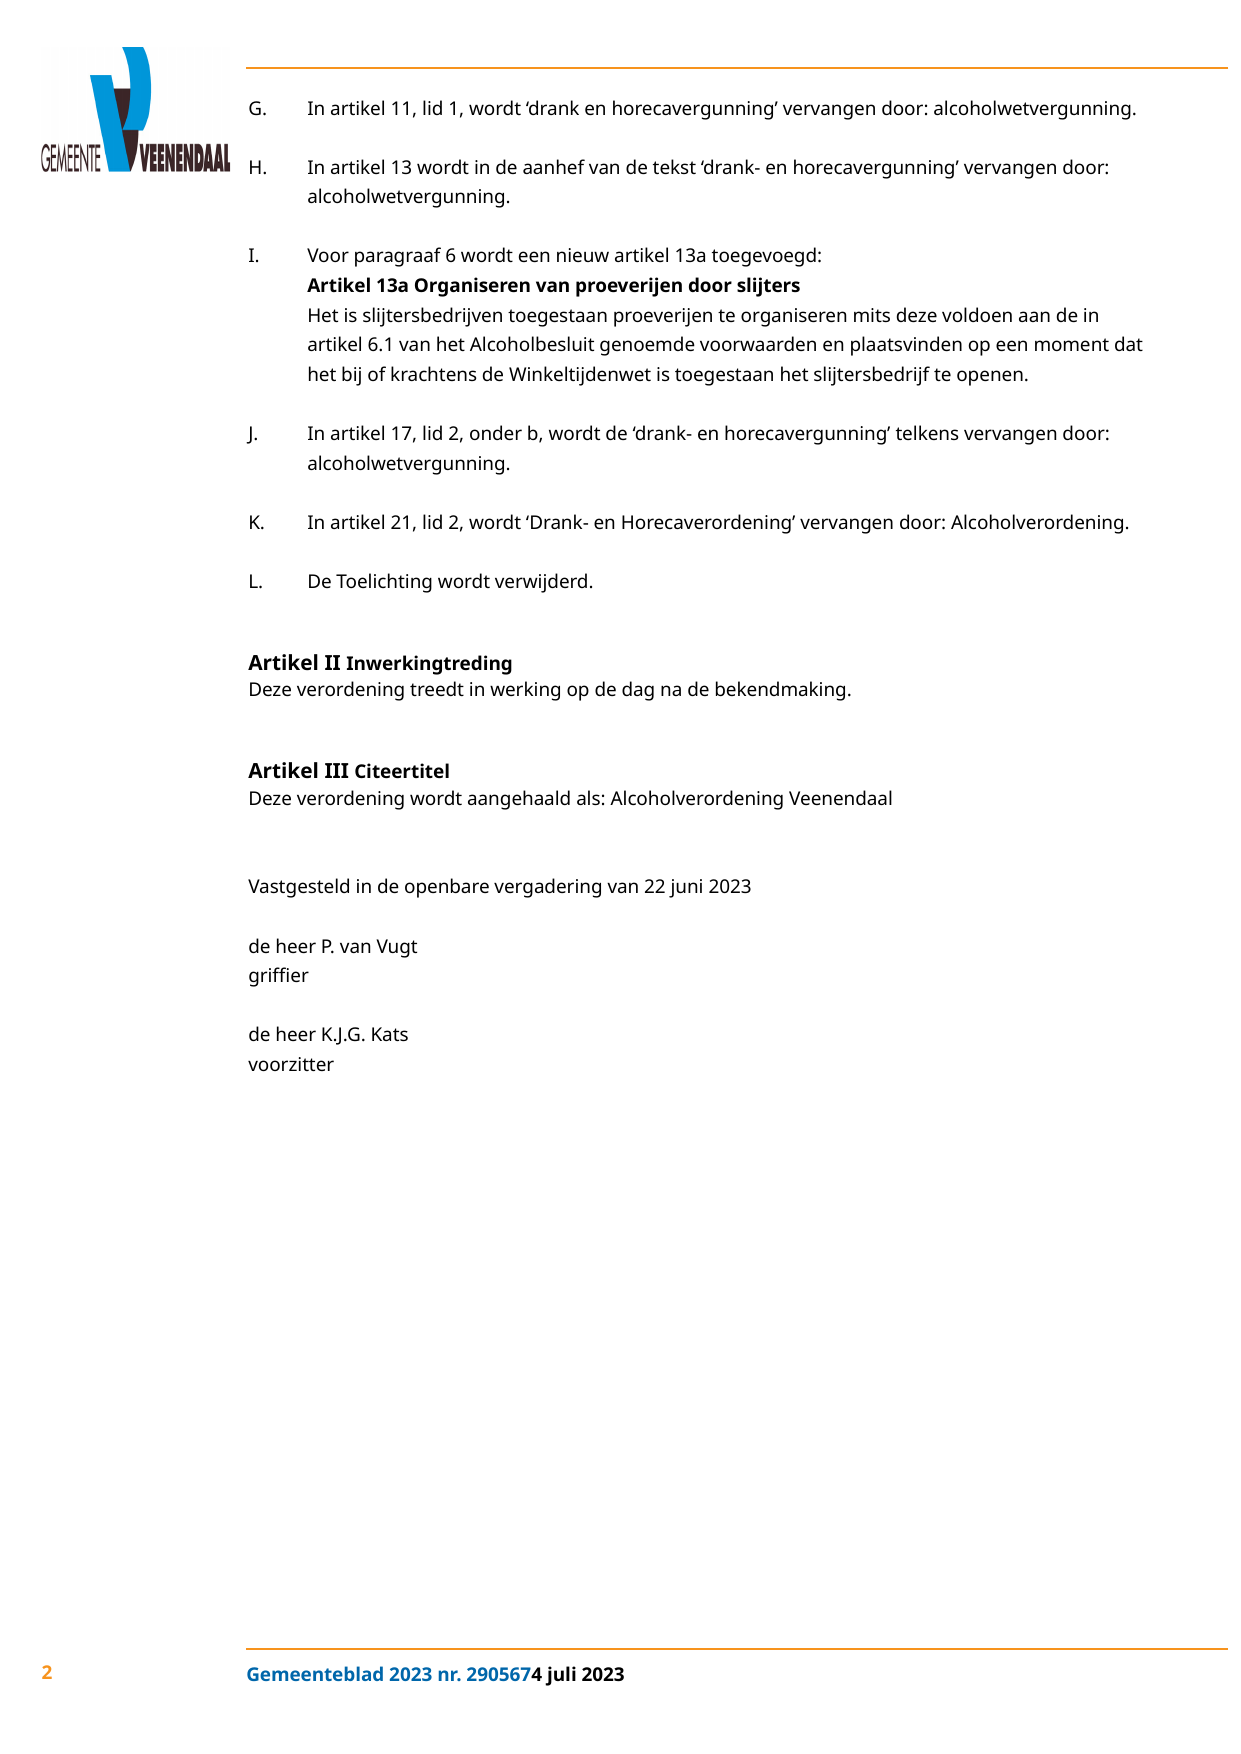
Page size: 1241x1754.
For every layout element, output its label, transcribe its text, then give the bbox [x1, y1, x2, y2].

text de heer K.J.G. Kats [248, 1022, 1152, 1047]
text griffier [248, 962, 1152, 988]
text voorzitter [248, 1051, 1152, 1077]
picture [41, 47, 130, 172]
list Voor paragraaf 6 wordt een nieuw artikel 13a toegevoegd: [248, 243, 1152, 268]
picture [123, 47, 231, 172]
text Artikel III Citeertitel [248, 757, 1152, 785]
list In artikel 11, lid 1, wordt ‘drank en horecavergunning’ vervangen door: alcoholwetvergunning. [248, 95, 1152, 121]
list De Toelichting wordt verwijderd. [248, 568, 1152, 594]
list Het is slijtersbedrijven toegestaan proeverijen te organiseren mits deze voldoen aan de in artikel 6.1 van het Alcoholbesluit genoemde voorwaarden en plaatsvinden op een moment dat het bij of krachtens de Winkeltijdenwet is toegestaan het slijtersbedrijf te openen. [248, 302, 1152, 387]
list In artikel 17, lid 2, onder b, wordt de ‘drank- en horecavergunning’ telkens vervangen door: alcoholwetvergunning. [248, 420, 1152, 476]
list In artikel 21, lid 2, wordt ‘Drank- en Horecaverordening’ vervangen door: Alcoholverordening. [248, 509, 1152, 535]
text Vastgesteld in de openbare vergadering van 22 juni 2023 [248, 874, 1152, 899]
text Artikel II Inwerkingtreding [248, 648, 1152, 677]
list In artikel 13 wordt in de aanhef van de tekst ‘drank- en horecavergunning’ vervangen door: alcoholwetvergunning. [248, 154, 1152, 209]
text Deze verordening wordt aangehaald als: Alcoholverordening Veenendaal [248, 785, 1152, 811]
text Deze verordening treedt in werking op de dag na de bekendmaking. [248, 677, 1152, 702]
list Artikel 13a Organiseren van proeverijen door slijters [248, 272, 1152, 298]
text de heer P. van Vugt [248, 933, 1152, 959]
